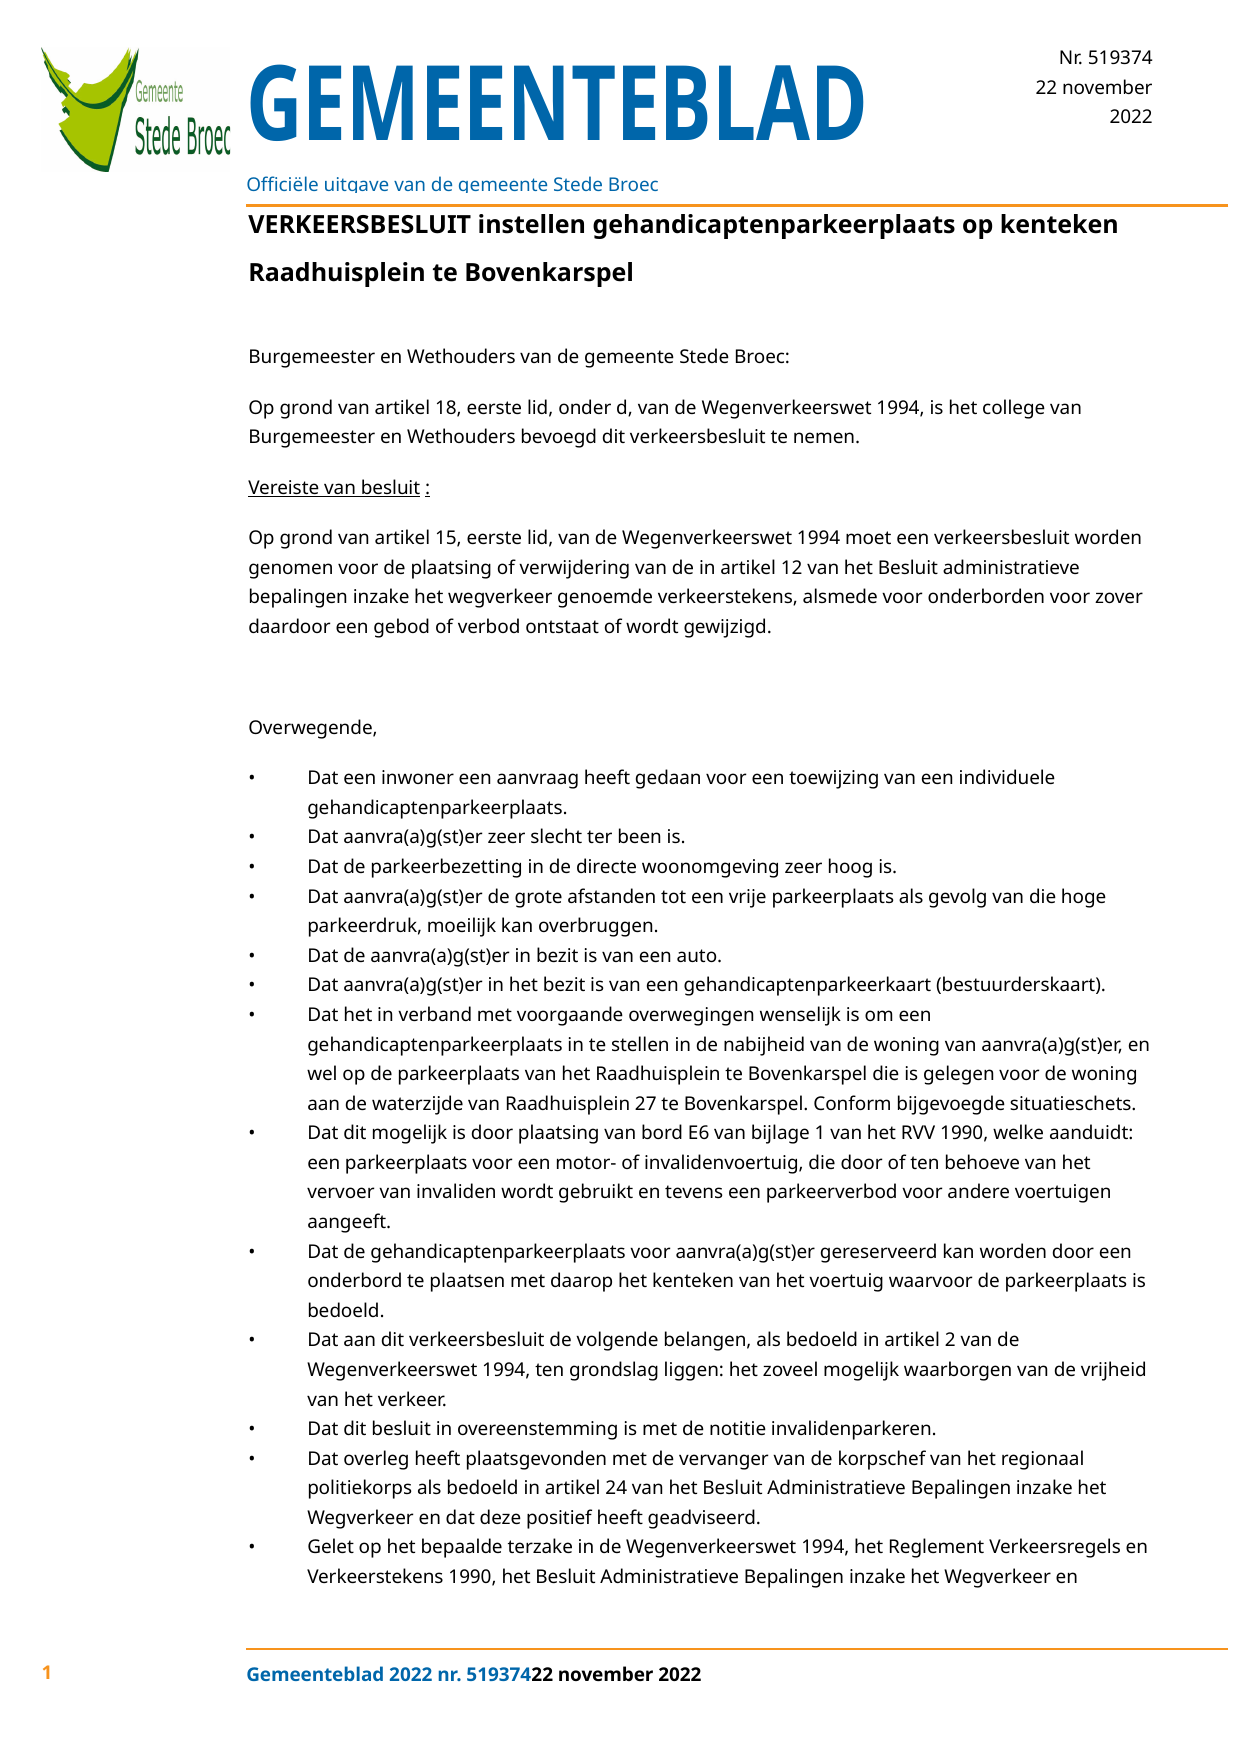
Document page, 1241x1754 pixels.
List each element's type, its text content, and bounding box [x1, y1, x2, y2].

list Dat het in verband met voorgaande overwegingen wenselijk is om een gehandicaptenparkeerplaats in te stellen in de nabijheid van de woning van aanvra(a)g(st)er, en wel op de parkeerplaats van het Raadhuisplein te Bovenkarspel die is gelegen voor de woning aan de waterzijde van Raadhuisplein 27 te Bovenkarspel. Conform bijgevoegde situatieschets. [248, 1001, 1152, 1116]
list Dat de gehandicaptenparkeerplaats voor aanvra(a)g(st)er gereserveerd kan worden door een onderbord te plaatsen met daarop het kenteken van het voertuig waarvoor de parkeerplaats is bedoeld. [248, 1238, 1152, 1323]
picture [41, 47, 231, 172]
list Dat aanvra(a)g(st)er in het bezit is van een gehandicaptenparkeerkaart (bestuurderskaart). [248, 972, 1152, 997]
list Dat een inwoner een aanvraag heeft gedaan voor een toewijzing van een individuele gehandicaptenparkeerplaats. [248, 764, 1152, 820]
text Burgemeester en Wethouders van de gemeente Stede Broec: [248, 344, 1152, 369]
list Dat aan dit verkeersbesluit de volgende belangen, als bedoeld in artikel 2 van de Wegenverkeerswet 1994, ten grondslag liggen: het zoveel mogelijk waarborgen van de vrijheid van het verkeer. [248, 1327, 1152, 1411]
list Dat aanvra(a)g(st)er zeer slecht ter been is. [248, 824, 1152, 849]
list Gelet op het bepaalde terzake in de Wegenverkeerswet 1994, het Reglement Verkeersregels en Verkeerstekens 1990, het Besluit Administratieve Bepalingen inzake het Wegverkeer en [248, 1534, 1152, 1589]
text VERKEERSBESLUIT instellen gehandicaptenparkeerplaats op kenteken Raadhuisplein te Bovenkarspel [248, 207, 1152, 288]
list Dat aanvra(a)g(st)er de grote afstanden tot een vrije parkeerplaats als gevolg van die hoge parkeerdruk, moeilijk kan overbruggen. [248, 883, 1152, 938]
text Vereiste van besluit : [248, 474, 1152, 500]
text Overwegende, [248, 714, 1152, 740]
list Dat dit mogelijk is door plaatsing van bord E6 van bijlage 1 van het RVV 1990, welke aanduidt: een parkeerplaats voor een motor- of invalidenvoertuig, die door of ten behoeve van het vervoer van invaliden wordt gebruikt en tevens een parkeerverbod voor andere voertuigen aangeeft. [248, 1119, 1152, 1234]
text Op grond van artikel 15, eerste lid, van de Wegenverkeerswet 1994 moet een verkeersbesluit worden genomen voor de plaatsing of verwijdering van de in artikel 12 van het Besluit administratieve bepalingen inzake het wegverkeer genoemde verkeerstekens, alsmede voor onderborden voor zover daardoor een gebod of verbod ontstaat of wordt gewijzigd. [248, 524, 1152, 639]
list Dat de parkeerbezetting in de directe woonomgeving zeer hoog is. [248, 853, 1152, 879]
list Dat dit besluit in overeenstemming is met de notitie invalidenparkeren. [248, 1415, 1152, 1441]
list Dat overleg heeft plaatsgevonden met de vervanger van de korpschef van het regionaal politiekorps als bedoeld in artikel 24 van het Besluit Administratieve Bepalingen inzake het Wegverkeer en dat deze positief heeft geadviseerd. [248, 1445, 1152, 1530]
text Op grond van artikel 18, eerste lid, onder d, van de Wegenverkeerswet 1994, is het college van Burgemeester en Wethouders bevoegd dit verkeersbesluit te nemen. [248, 394, 1152, 449]
list Dat de aanvra(a)g(st)er in bezit is van een auto. [248, 942, 1152, 968]
